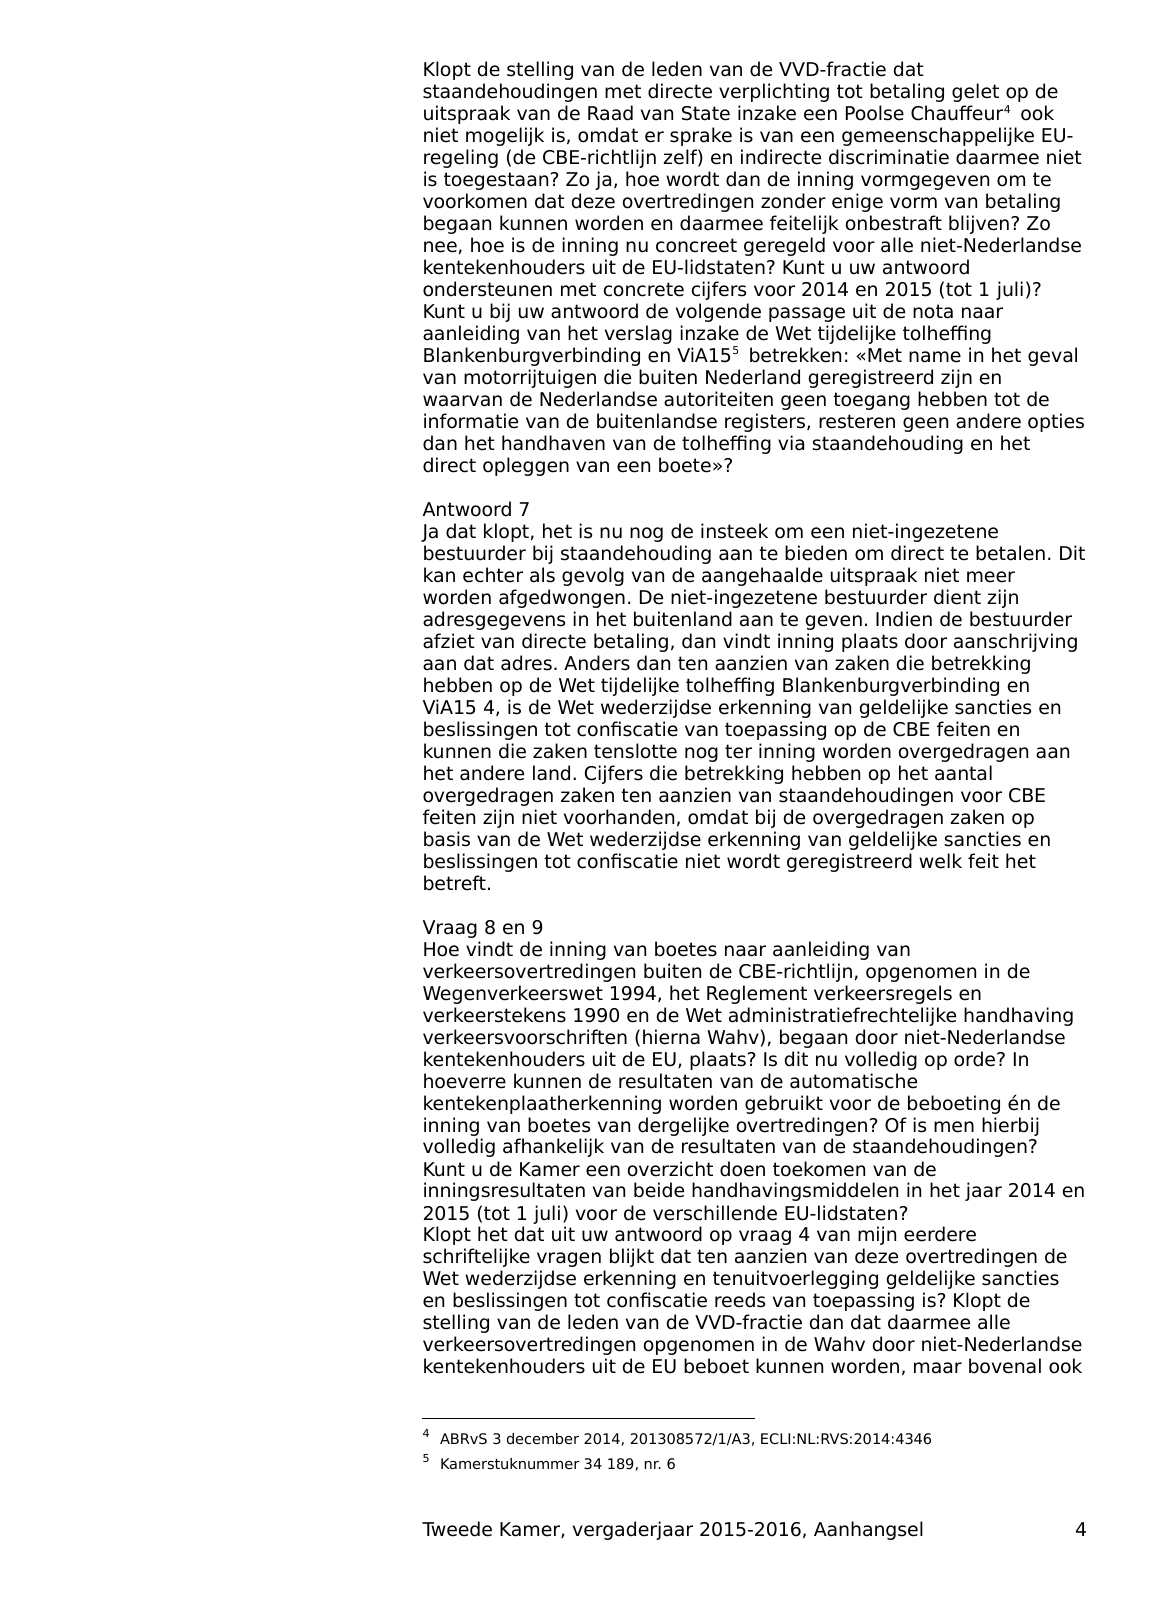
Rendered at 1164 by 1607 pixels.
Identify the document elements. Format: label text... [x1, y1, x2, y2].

text Vraag 8 en 9 [422, 917, 1087, 939]
text Hoe vindt de inning van boetes naar aanleiding van verkeersovertredingen buiten de CBE-richtlijn, opgenomen in de Wegenverkeerswet 1994, het Reglement verkeersregels en verkeerstekens 1990 en de Wet administratiefrechtelijke handhaving verkeersvoorschriften (hierna Wahv), begaan door niet-Nederlandse kentekenhouders uit de EU, plaats? Is dit nu volledig op orde? In hoeverre kunnen de resultaten van de automatische kentekenplaatherkenning worden gebruikt voor de beboeting én de inning van boetes van dergelijke overtredingen? Of is men hierbij volledig afhankelijk van de resultaten van de staandehoudingen? Kunt u de Kamer een overzicht doen toekomen van de inningsresultaten van beide handhavingsmiddelen in het jaar 2014 en 2015 (tot 1 juli) voor de verschillende EU-lidstaten? [422, 939, 1087, 1224]
text Ja dat klopt, het is nu nog de insteek om een niet-ingezetene bestuurder bij staandehouding aan te bieden om direct te betalen. Dit kan echter als gevolg van de aangehaalde uitspraak niet meer worden afgedwongen. De niet-ingezetene bestuurder dient zijn adresgegevens in het buitenland aan te geven. Indien de bestuurder afziet van directe betaling, dan vindt inning plaats door aanschrijving aan dat adres. Anders dan ten aanzien van zaken die betrekking hebben op de Wet tijdelijke tolheffing Blankenburgverbinding en ViA15 4, is de Wet wederzijdse erkenning van geldelijke sancties en beslissingen tot confiscatie van toepassing op de CBE feiten en kunnen die zaken tenslotte nog ter inning worden overgedragen aan het andere land. Cijfers die betrekking hebben op het aantal overgedragen zaken ten aanzien van staandehoudingen voor CBE feiten zijn niet voorhanden, omdat bij de overgedragen zaken op basis van de Wet wederzijdse erkenning van geldelijke sancties en beslissingen tot confiscatie niet wordt geregistreerd welk feit het betreft. [422, 521, 1087, 894]
text Antwoord 7 [422, 499, 1087, 521]
text Klopt de stelling van de leden van de VVD-fractie dat staandehoudingen met directe verplichting tot betaling gelet op de uitspraak van de Raad van State inzake een Poolse Chauffeur ook niet mogelijk is, omdat er sprake is van een gemeenschappelijke EU-regeling (de CBE-richtlijn zelf) en indirecte discriminatie daarmee niet is toegestaan? Zo ja, hoe wordt dan de inning vormgegeven om te voorkomen dat deze overtredingen zonder enige vorm van betaling begaan kunnen worden en daarmee feitelijk onbestraft blijven? Zo nee, hoe is de inning nu concreet geregeld voor alle niet-Nederlandse kentekenhouders uit de EU-lidstaten? Kunt u uw antwoord ondersteunen met concrete cijfers voor 2014 en 2015 (tot 1 juli)? Kunt u bij uw antwoord de volgende passage uit de nota naar aanleiding van het verslag inzake de Wet tijdelijke tolheffing Blankenburgverbinding en ViA15 betrekken: «Met name in het geval van motorrijtuigen die buiten Nederland geregistreerd zijn en waarvan de Nederlandse autoriteiten geen toegang hebben tot de informatie van de buitenlandse registers, resteren geen andere opties dan het handhaven van de tolheffing via staandehouding en het direct opleggen van een boete»? [422, 59, 1087, 477]
text Klopt het dat uit uw antwoord op vraag 4 van mijn eerdere schriftelijke vragen blijkt dat ten aanzien van deze overtredingen de Wet wederzijdse erkenning en tenuitvoerlegging geldelijke sancties en beslissingen tot confiscatie reeds van toepassing is? Klopt de stelling van de leden van de VVD-fractie dan dat daarmee alle verkeersovertredingen opgenomen in de Wahv door niet-Nederlandse kentekenhouders uit de EU beboet kunnen worden, maar bovenal ook [422, 1224, 1087, 1378]
text Kamerstuknummer 34 189, nr. 6 [422, 1452, 1087, 1474]
text ABRvS 3 december 2014, 201308572/1/A3, ECLI:NL:RVS:2014:4346 [422, 1427, 1087, 1449]
